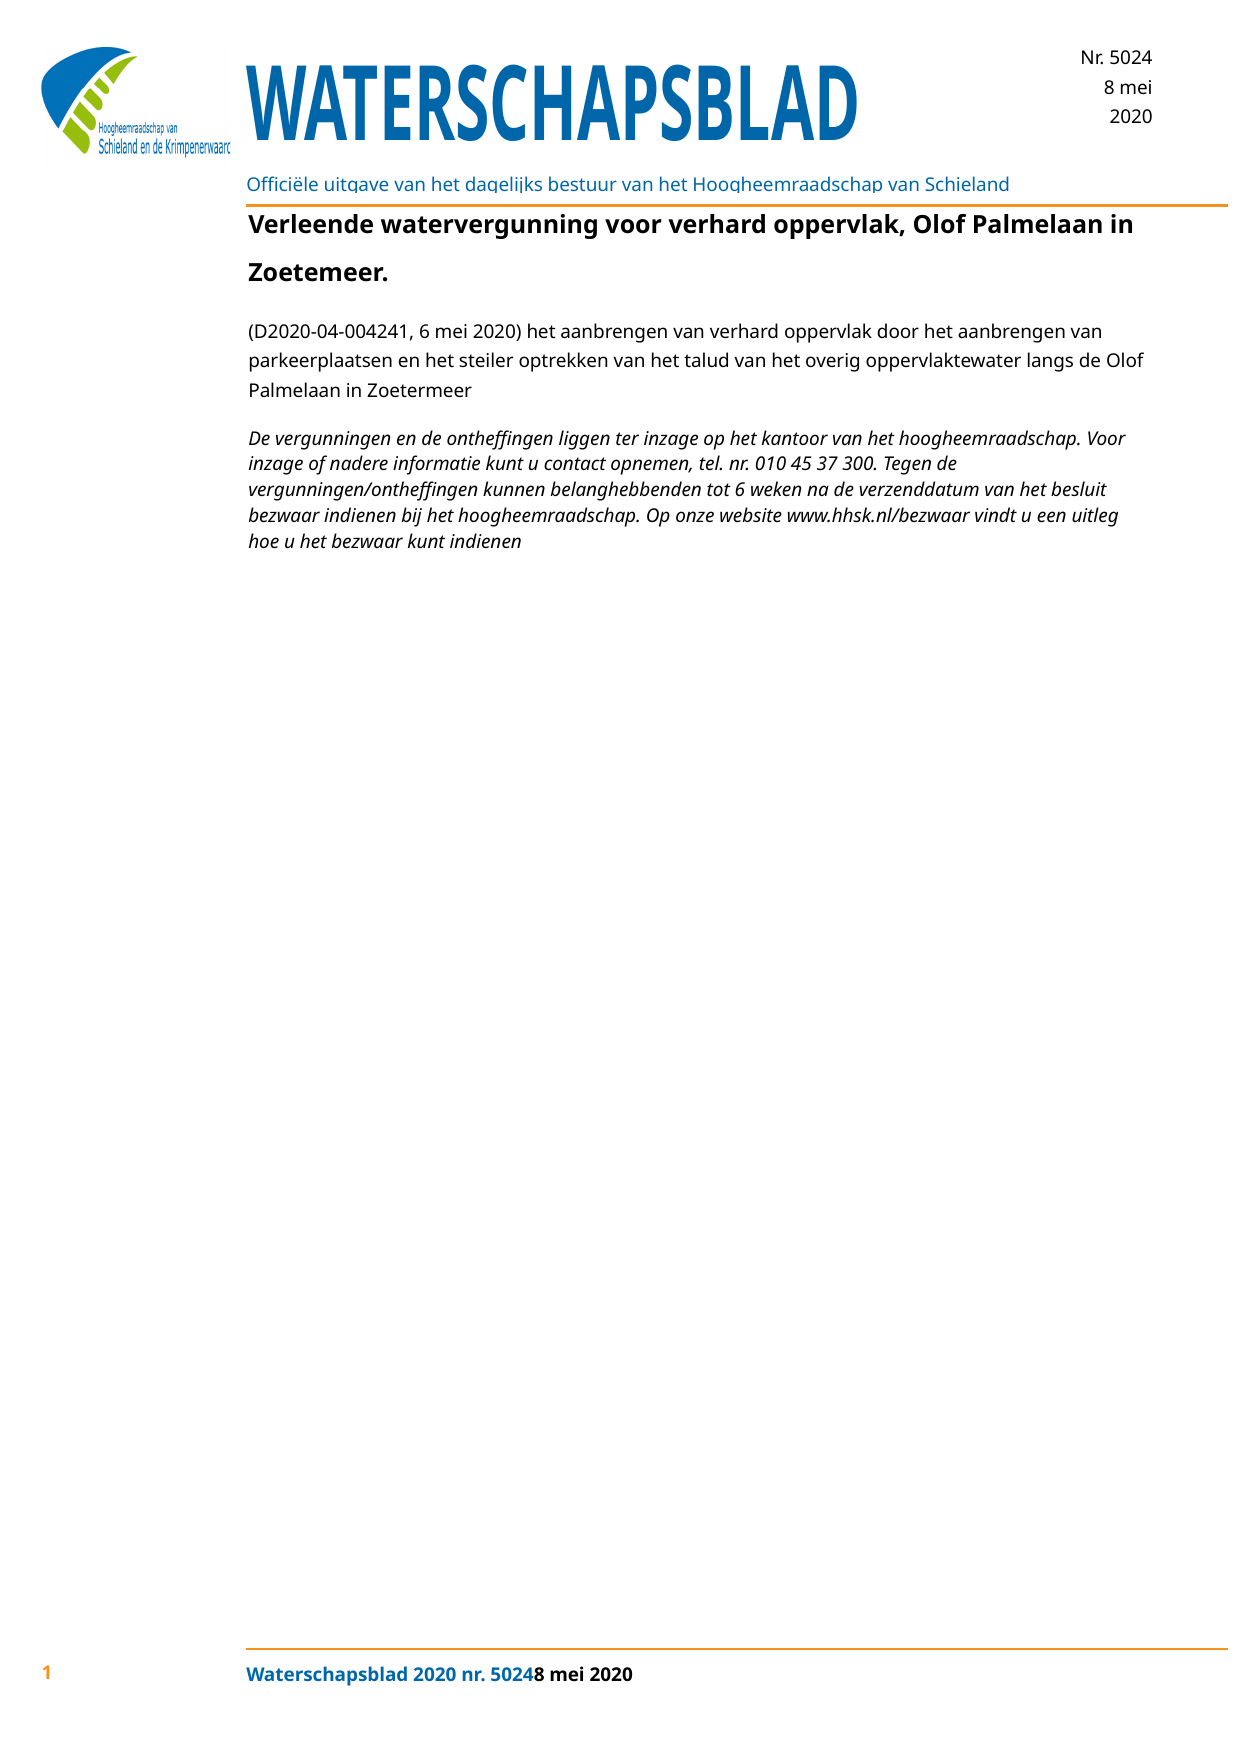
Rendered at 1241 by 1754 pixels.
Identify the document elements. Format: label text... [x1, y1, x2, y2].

picture [41, 47, 231, 172]
text Verleende watervergunning voor verhard oppervlak, Olof Palmelaan in Zoetemeer. [248, 207, 1152, 288]
text (D2020-04-004241, 6 mei 2020) het aanbrengen van verhard oppervlak door het aanbrengen van parkeerplaatsen en het steiler optrekken van het talud van het overig oppervlaktewater langs de Olof Palmelaan in Zoetermeer [248, 318, 1152, 403]
text De vergunningen en de ontheffingen liggen ter inzage op het kantoor van het hoogheemraadschap. Voor inzage of nadere informatie kunt u contact opnemen, tel. nr. 010 45 37 300. Tegen de vergunningen/ontheffingen kunnen belanghebbenden tot 6 weken na de verzenddatum van het besluit bezwaar indienen bij het hoogheemraadschap. Op onze website www.hhsk.nl/bezwaar vindt u een uitleg hoe u het bezwaar kunt indienen [248, 425, 1152, 553]
